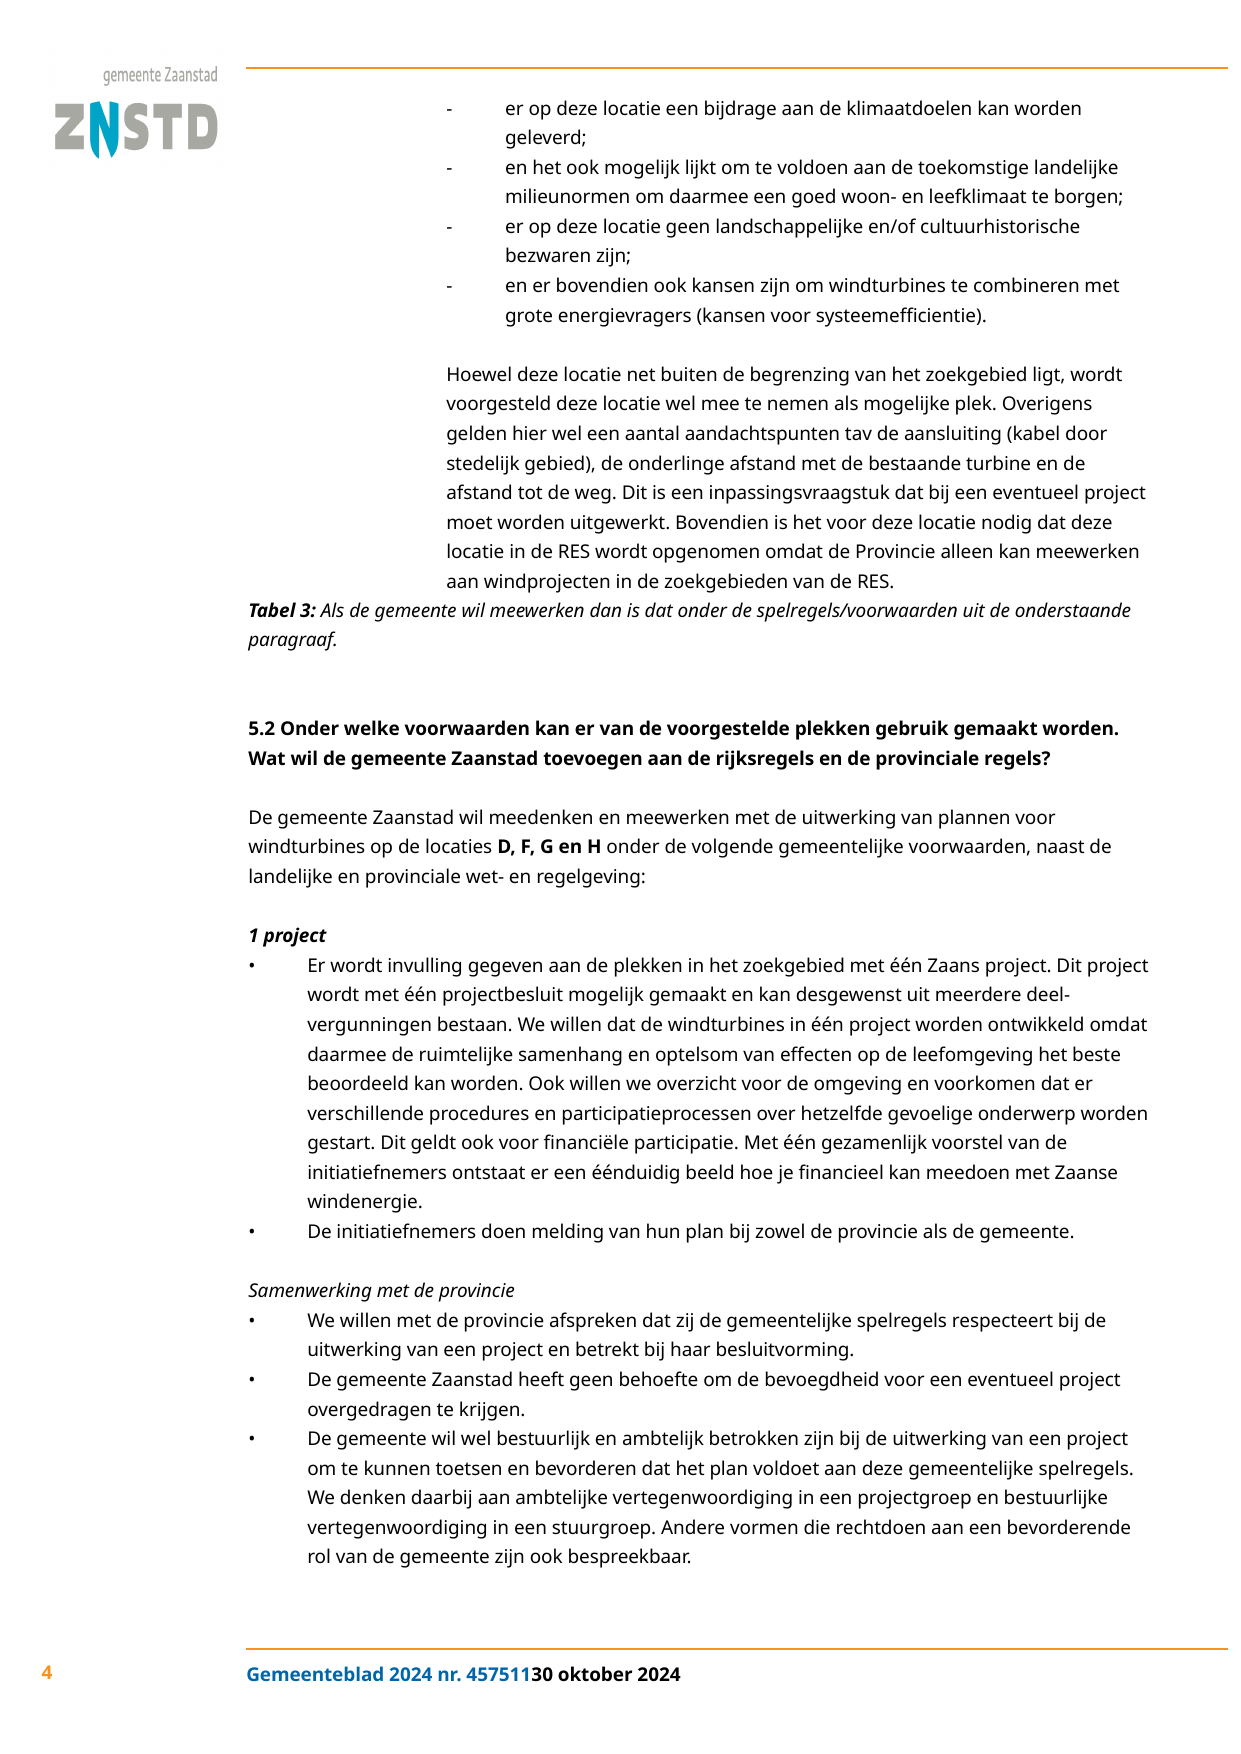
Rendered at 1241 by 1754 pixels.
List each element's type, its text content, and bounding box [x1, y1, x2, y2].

picture [41, 47, 231, 172]
list De gemeente Zaanstad heeft geen behoefte om de bevoegdheid voor een eventueel project overgedragen te krijgen. [248, 1366, 1152, 1422]
text 5.2 Onder welke voorwaarden kan er van de voorgestelde plekken gebruik gemaakt worden. Wat wil de gemeente Zaanstad toevoegen aan de rijksregels en de provinciale regels? [248, 715, 1152, 771]
table_cell [248, 95, 446, 594]
list De initiatiefnemers doen melding van hun plan bij zowel de provincie als de gemeente. [248, 1218, 1152, 1244]
text Samenwerking met de provincie [248, 1277, 1152, 1303]
list We willen met de provincie afspreken dat zij de gemeentelijke spelregels respecteert bij de uitwerking van een project en betrekt bij haar besluitvorming. [248, 1307, 1152, 1362]
table_cell er op deze locatie een bijdrage aan de klimaatdoelen kan worden geleverd; en het ook mogelijk lijkt om te voldoen aan de toekomstige landelijke milieunormen om daarmee een goed woon- en leefklimaat te borgen; er op deze locatie geen landschappelijke en/of cultuurhistorische bezwaren zijn; en er bovendien ook kansen zijn om windturbines te combineren met grote energievragers (kansen voor systeemefficientie). Hoewel deze locatie net buiten de begrenzing van het zoekgebied ligt, wordt voorgesteld deze locatie wel mee te nemen als mogelijke plek. Overigens gelden hier wel een aantal aandachtspunten tav de aansluiting (kabel door stedelijk gebied), de onderlinge afstand met de bestaande turbine en de afstand tot de weg. Dit is een inpassingsvraagstuk dat bij een eventueel project moet worden uitgewerkt. Bovendien is het voor deze locatie nodig dat deze locatie in de RES wordt opgenomen omdat de Provincie alleen kan meewerken aan windprojecten in de zoekgebieden van de RES. [446, 95, 1152, 594]
text 1 project [248, 922, 1152, 948]
text De gemeente Zaanstad wil meedenken en meewerken met de uitwerking van plannen voor windturbines op de locaties D, F, G en H onder de volgende gemeentelijke voorwaarden, naast de landelijke en provinciale wet- en regelgeving: [248, 804, 1152, 889]
text Tabel 3: Als de gemeente wil meewerken dan is dat onder de spelregels/voorwaarden uit de onderstaande paragraaf. [248, 597, 1152, 652]
list Er wordt invulling gegeven aan de plekken in het zoekgebied met één Zaans project. Dit project wordt met één projectbesluit mogelijk gemaakt en kan desgewenst uit meerdere deel-vergunningen bestaan. We willen dat de windturbines in één project worden ontwikkeld omdat daarmee de ruimtelijke samenhang en optelsom van effecten op de leefomgeving het beste beoordeeld kan worden. Ook willen we overzicht voor de omgeving en voorkomen dat er verschillende procedures en participatieprocessen over hetzelfde gevoelige onderwerp worden gestart. Dit geldt ook voor financiële participatie. Met één gezamenlijk voorstel van de initiatiefnemers ontstaat er een éénduidig beeld hoe je financieel kan meedoen met Zaanse windenergie. [248, 952, 1152, 1214]
list De gemeente wil wel bestuurlijk en ambtelijk betrokken zijn bij de uitwerking van een project om te kunnen toetsen en bevorderen dat het plan voldoet aan deze gemeentelijke spelregels. We denken daarbij aan ambtelijke vertegenwoordiging in een projectgroep en bestuurlijke vertegenwoordiging in een stuurgroep. Andere vormen die rechtdoen aan een bevorderende rol van de gemeente zijn ook bespreekbaar. [248, 1425, 1152, 1569]
